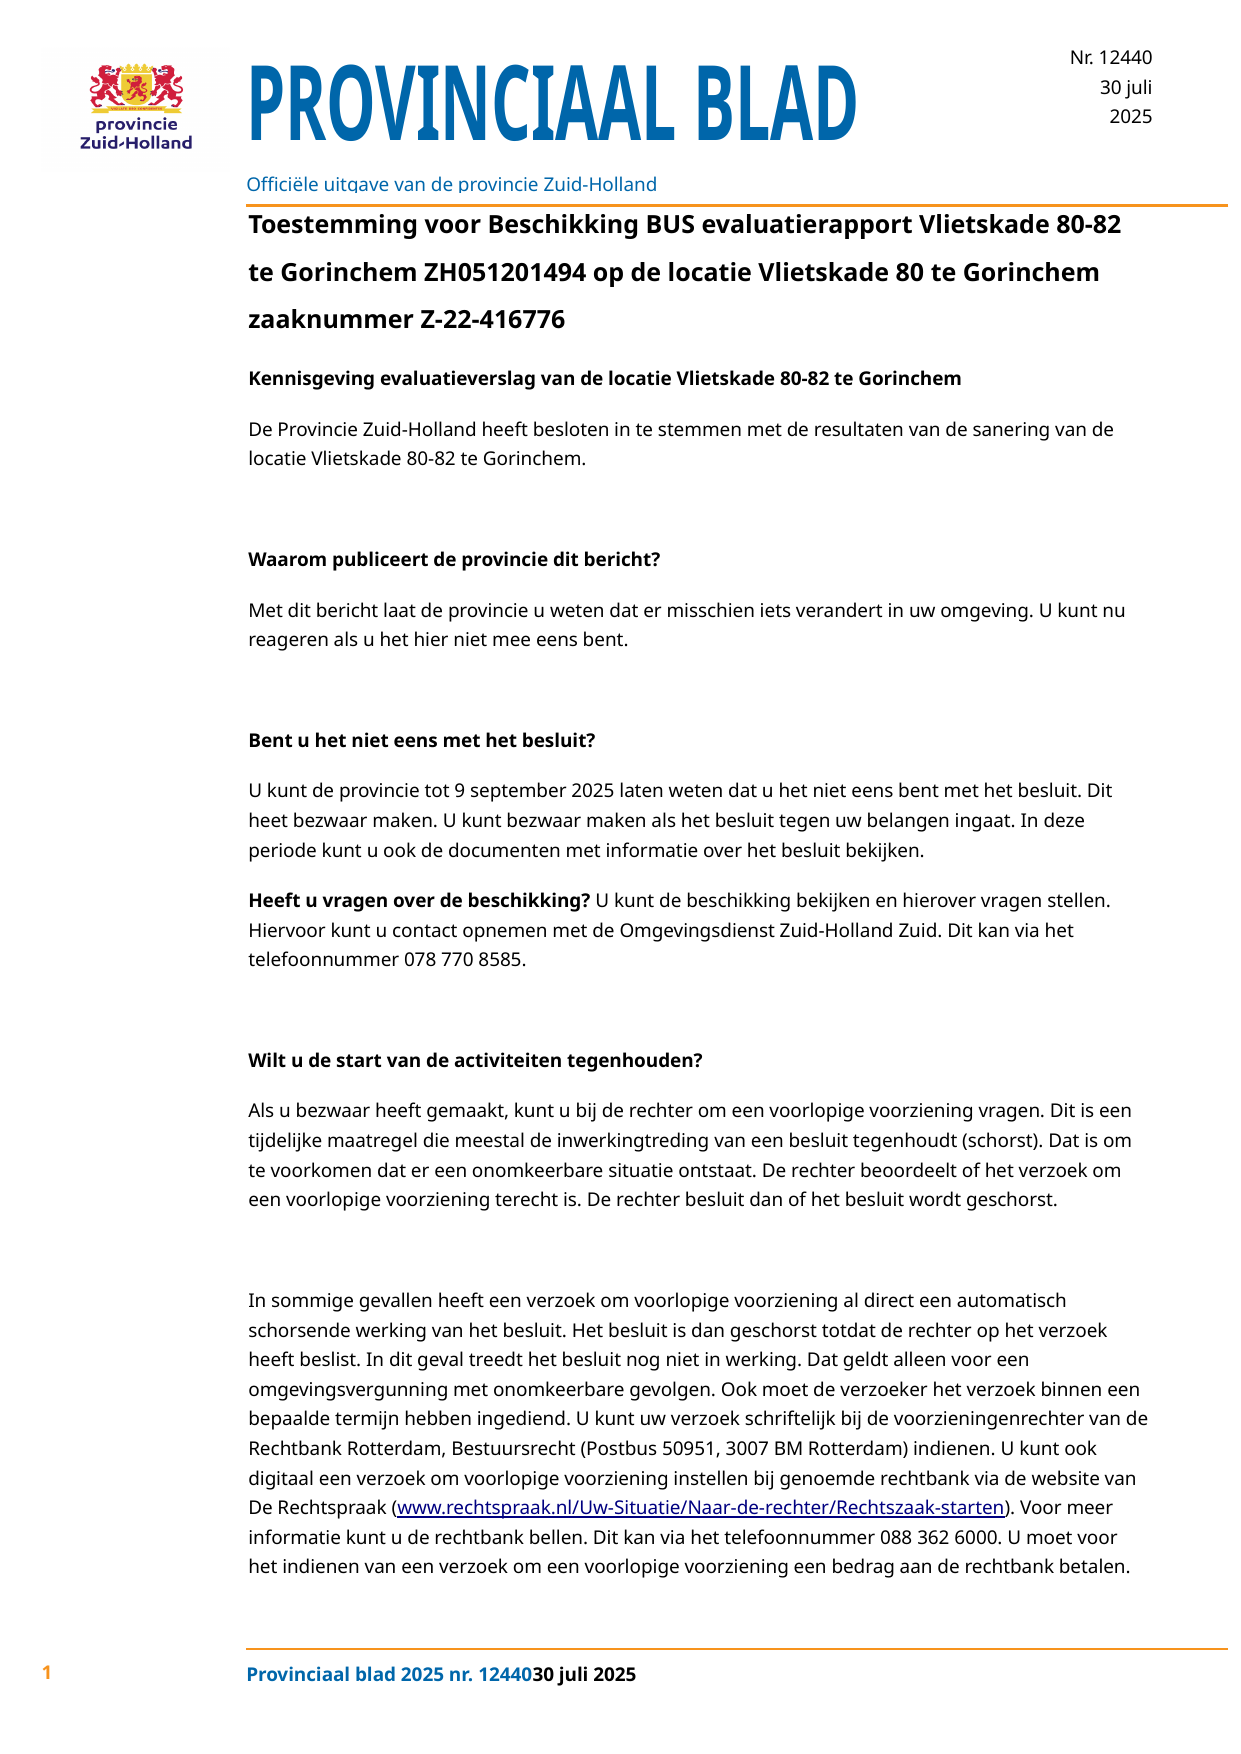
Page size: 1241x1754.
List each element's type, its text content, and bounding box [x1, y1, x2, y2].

text Wilt u de start van de activiteiten tegenhouden? [248, 1047, 1152, 1073]
picture [41, 47, 231, 172]
text U kunt de provincie tot 9 september 2025 laten weten dat u het niet eens bent met het besluit. Dit heet bezwaar maken. U kunt bezwaar maken als het besluit tegen uw belangen ingaat. In deze periode kunt u ook de documenten met informatie over het besluit bekijken. [248, 778, 1152, 862]
text Toestemming voor Beschikking BUS evaluatierapport Vlietskade 80-82 te Gorinchem ZH051201494 op de locatie Vlietskade 80 te Gorinchem zaaknummer Z-22-416776 [248, 207, 1152, 336]
text In sommige gevallen heeft een verzoek om voorlopige voorziening al direct een automatisch schorsende werking van het besluit. Het besluit is dan geschorst totdat de rechter op het verzoek heeft beslist. In dit geval treedt het besluit nog niet in werking. Dat geldt alleen voor een omgevingsvergunning met onomkeerbare gevolgen. Ook moet de verzoeker het verzoek binnen een bepaalde termijn hebben ingediend. U kunt uw verzoek schriftelijk bij de voorzieningenrechter van de Rechtbank Rotterdam, Bestuursrecht (Postbus 50951, 3007 BM Rotterdam) indienen. U kunt ook digitaal een verzoek om voorlopige voorziening instellen bij genoemde rechtbank via de website van De Rechtspraak (www.rechtspraak.nl/Uw-Situatie/Naar-de-rechter/Rechtszaak-starten). Voor meer informatie kunt u de rechtbank bellen. Dit kan via het telefoonnummer 088 362 6000. U moet voor het indienen van een verzoek om een voorlopige voorziening een bedrag aan de rechtbank betalen. [248, 1287, 1152, 1579]
text Kennisgeving evaluatieverslag van de locatie Vlietskade 80-82 te Gorinchem [248, 366, 1152, 391]
text Heeft u vragen over de beschikking? U kunt de beschikking bekijken en hierover vragen stellen. Hiervoor kunt u contact opnemen met de Omgevingsdienst Zuid-Holland Zuid. Dit kan via het telefoonnummer 078 770 8585. [248, 887, 1152, 972]
text De Provincie Zuid-Holland heeft besloten in te stemmen met de resultaten van de sanering van de locatie Vlietskade 80-82 te Gorinchem. [248, 416, 1152, 471]
text Als u bezwaar heeft gemaakt, kunt u bij de rechter om een voorlopige voorziening vragen. Dit is een tijdelijke maatregel die meestal de inwerkingtreding van een besluit tegenhoudt (schorst). Dat is om te voorkomen dat er een onomkeerbare situatie ontstaat. De rechter beoordeelt of het verzoek om een voorlopige voorziening terecht is. De rechter besluit dan of het besluit wordt geschorst. [248, 1098, 1152, 1212]
text Bent u het niet eens met het besluit? [248, 727, 1152, 753]
text Waarom publiceert de provincie dit bericht? [248, 546, 1152, 572]
text Met dit bericht laat de provincie u weten dat er misschien iets verandert in uw omgeving. U kunt nu reageren als u het hier niet mee eens bent. [248, 597, 1152, 652]
